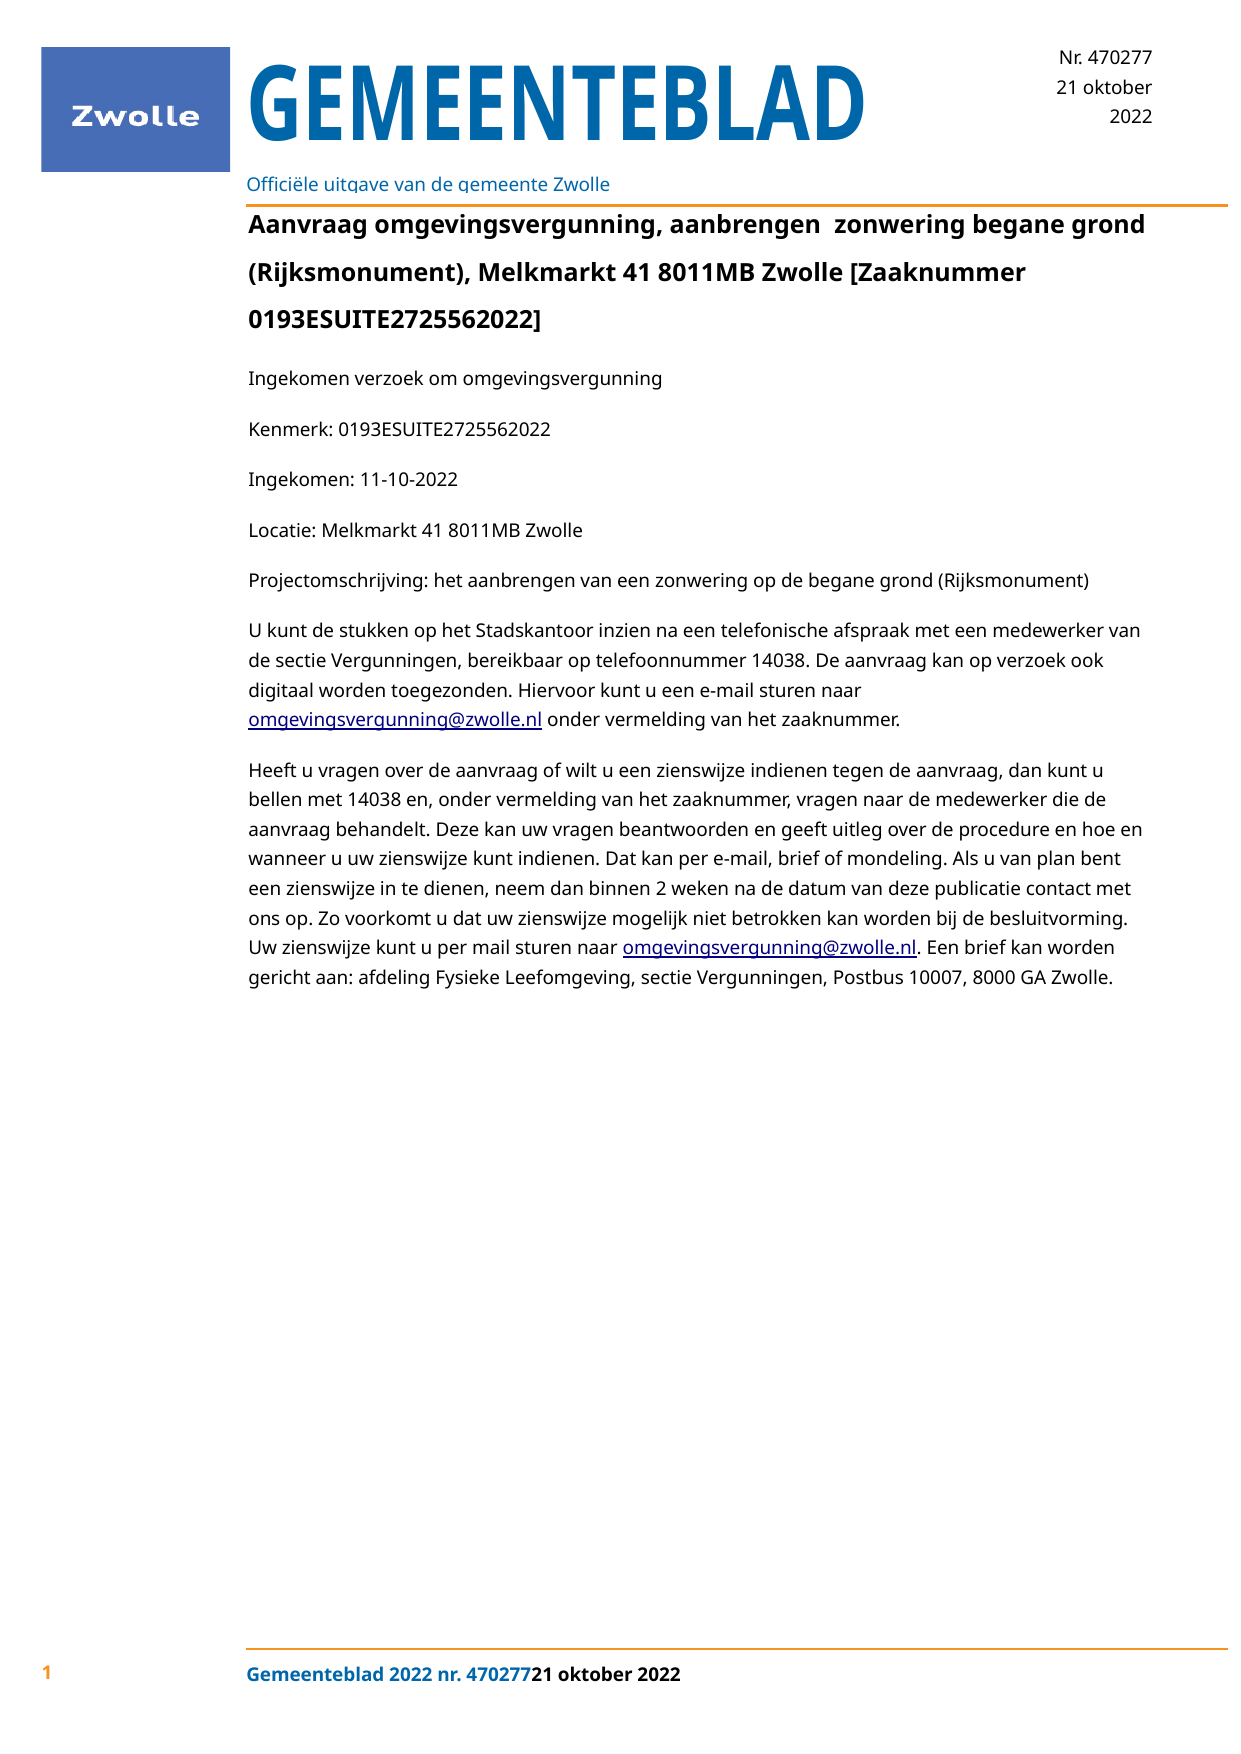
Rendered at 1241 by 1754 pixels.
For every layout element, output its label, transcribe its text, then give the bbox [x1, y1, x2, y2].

text Aanvraag omgevingsvergunning, aanbrengen zonwering begane grond (Rijksmonument), Melkmarkt 41 8011MB Zwolle [Zaaknummer 0193ESUITE2725562022] [248, 207, 1152, 336]
text Ingekomen verzoek om omgevingsvergunning [248, 366, 1152, 391]
text Locatie: Melkmarkt 41 8011MB Zwolle [248, 517, 1152, 542]
picture [41, 47, 231, 172]
text Kenmerk: 0193ESUITE2725562022 [248, 416, 1152, 442]
text Ingekomen: 11-10-2022 [248, 466, 1152, 492]
text Heeft u vragen over de aanvraag of wilt u een zienswijze indienen tegen de aanvraag, dan kunt u bellen met 14038 en, onder vermelding van het zaaknummer, vragen naar de medewerker die de aanvraag behandelt. Deze kan uw vragen beantwoorden en geeft uitleg over de procedure en hoe en wanneer u uw zienswijze kunt indienen. Dat kan per e-mail, brief of mondeling. Als u van plan bent een zienswijze in te dienen, neem dan binnen 2 weken na de datum van deze publicatie contact met ons op. Zo voorkomt u dat uw zienswijze mogelijk niet betrokken kan worden bij de besluitvorming. Uw zienswijze kunt u per mail sturen naar omgevingsvergunning@zwolle.nl. Een brief kan worden gericht aan: afdeling Fysieke Leefomgeving, sectie Vergunningen, Postbus 10007, 8000 GA Zwolle. [248, 757, 1152, 989]
text Projectomschrijving: het aanbrengen van een zonwering op de begane grond (Rijksmonument) [248, 567, 1152, 593]
text U kunt de stukken op het Stadskantoor inzien na een telefonische afspraak met een medewerker van de sectie Vergunningen, bereikbaar op telefoonnummer 14038. De aanvraag kan op verzoek ook digitaal worden toegezonden. Hiervoor kunt u een e-mail sturen naar omgevingsvergunning@zwolle.nl onder vermelding van het zaaknummer. [248, 618, 1152, 732]
